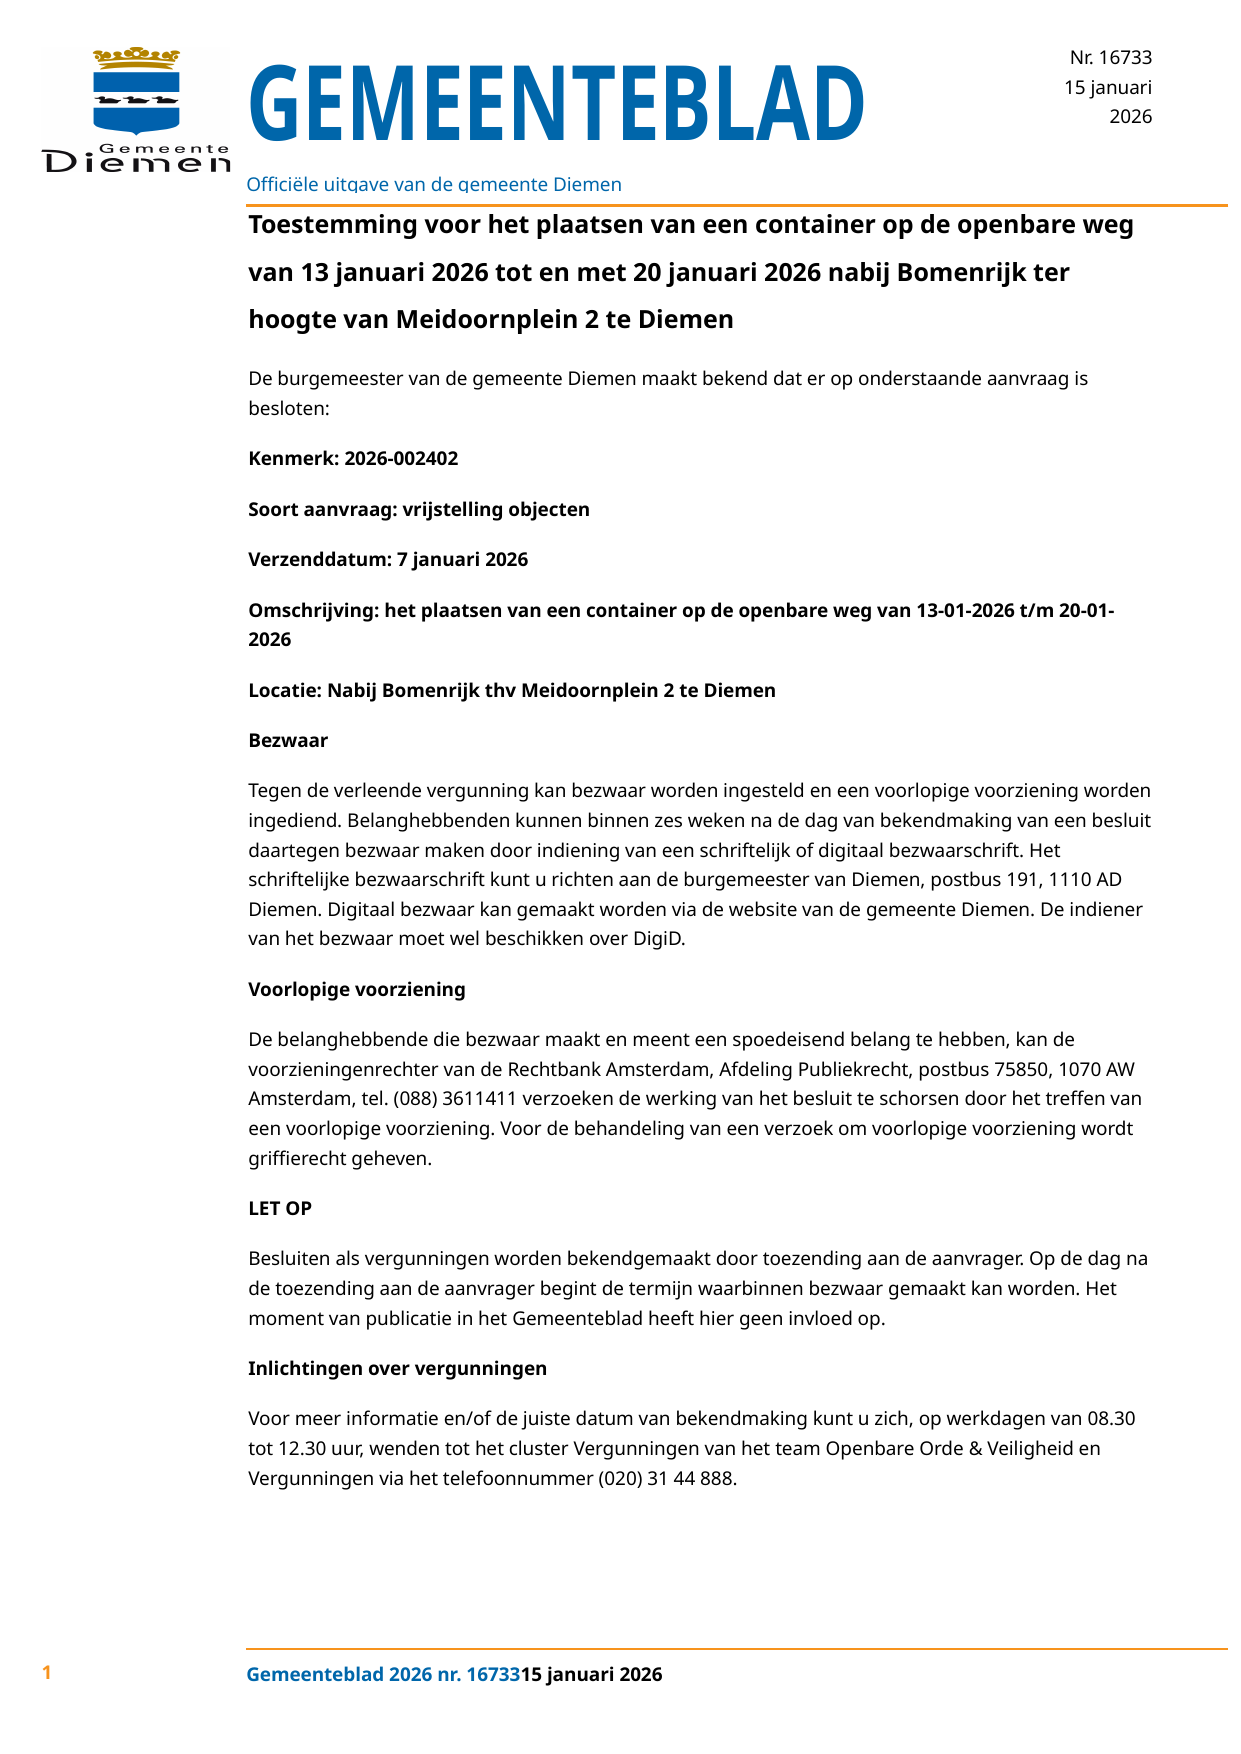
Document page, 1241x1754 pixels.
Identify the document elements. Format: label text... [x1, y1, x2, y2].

text Omschrijving: het plaatsen van een container op de openbare weg van 13-01-2026 t/m 20-01-2026 [248, 597, 1152, 652]
picture [41, 47, 231, 172]
text Toestemming voor het plaatsen van een container op de openbare weg van 13 januari 2026 tot en met 20 januari 2026 nabij Bomenrijk ter hoogte van Meidoornplein 2 te Diemen [248, 207, 1152, 336]
text Soort aanvraag: vrijstelling objecten [248, 496, 1152, 522]
text Besluiten als vergunningen worden bekendgemaakt door toezending aan de aanvrager. Op de dag na de toezending aan de aanvrager begint de termijn waarbinnen bezwaar gemaakt kan worden. Het moment van publicatie in het Gemeenteblad heeft hier geen invloed op. [248, 1246, 1152, 1330]
text Inlichtingen over vergunningen [248, 1355, 1152, 1381]
text Verzenddatum: 7 januari 2026 [248, 546, 1152, 572]
text Kenmerk: 2026-002402 [248, 446, 1152, 471]
text Locatie: Nabij Bomenrijk thv Meidoornplein 2 te Diemen [248, 677, 1152, 702]
text Tegen de verleende vergunning kan bezwaar worden ingesteld en een voorlopige voorziening worden ingediend. Belanghebbenden kunnen binnen zes weken na de dag van bekendmaking van een besluit daartegen bezwaar maken door indiening van een schriftelijk of digitaal bezwaarschrift. Het schriftelijke bezwaarschrift kunt u richten aan de burgemeester van Diemen, postbus 191, 1110 AD Diemen. Digitaal bezwaar kan gemaakt worden via de website van de gemeente Diemen. De indiener van het bezwaar moet wel beschikken over DigiD. [248, 778, 1152, 951]
text Bezwaar [248, 727, 1152, 753]
text De belanghebbende die bezwaar maakt en meent een spoedeisend belang te hebben, kan de voorzieningenrechter van de Rechtbank Amsterdam, Afdeling Publiekrecht, postbus 75850, 1070 AW Amsterdam, tel. (088) 3611411 verzoeken de werking van het besluit te schorsen door het treffen van een voorlopige voorziening. Voor de behandeling van een verzoek om voorlopige voorziening wordt griffierecht geheven. [248, 1026, 1152, 1170]
text LET OP [248, 1195, 1152, 1221]
text De burgemeester van de gemeente Diemen maakt bekend dat er op onderstaande aanvraag is besloten: [248, 366, 1152, 421]
text Voorlopige voorziening [248, 976, 1152, 1002]
text Voor meer informatie en/of de juiste datum van bekendmaking kunt u zich, op werkdagen van 08.30 tot 12.30 uur, wenden tot het cluster Vergunningen van het team Openbare Orde & Veiligheid en Vergunningen via het telefoonnummer (020) 31 44 888. [248, 1406, 1152, 1490]
